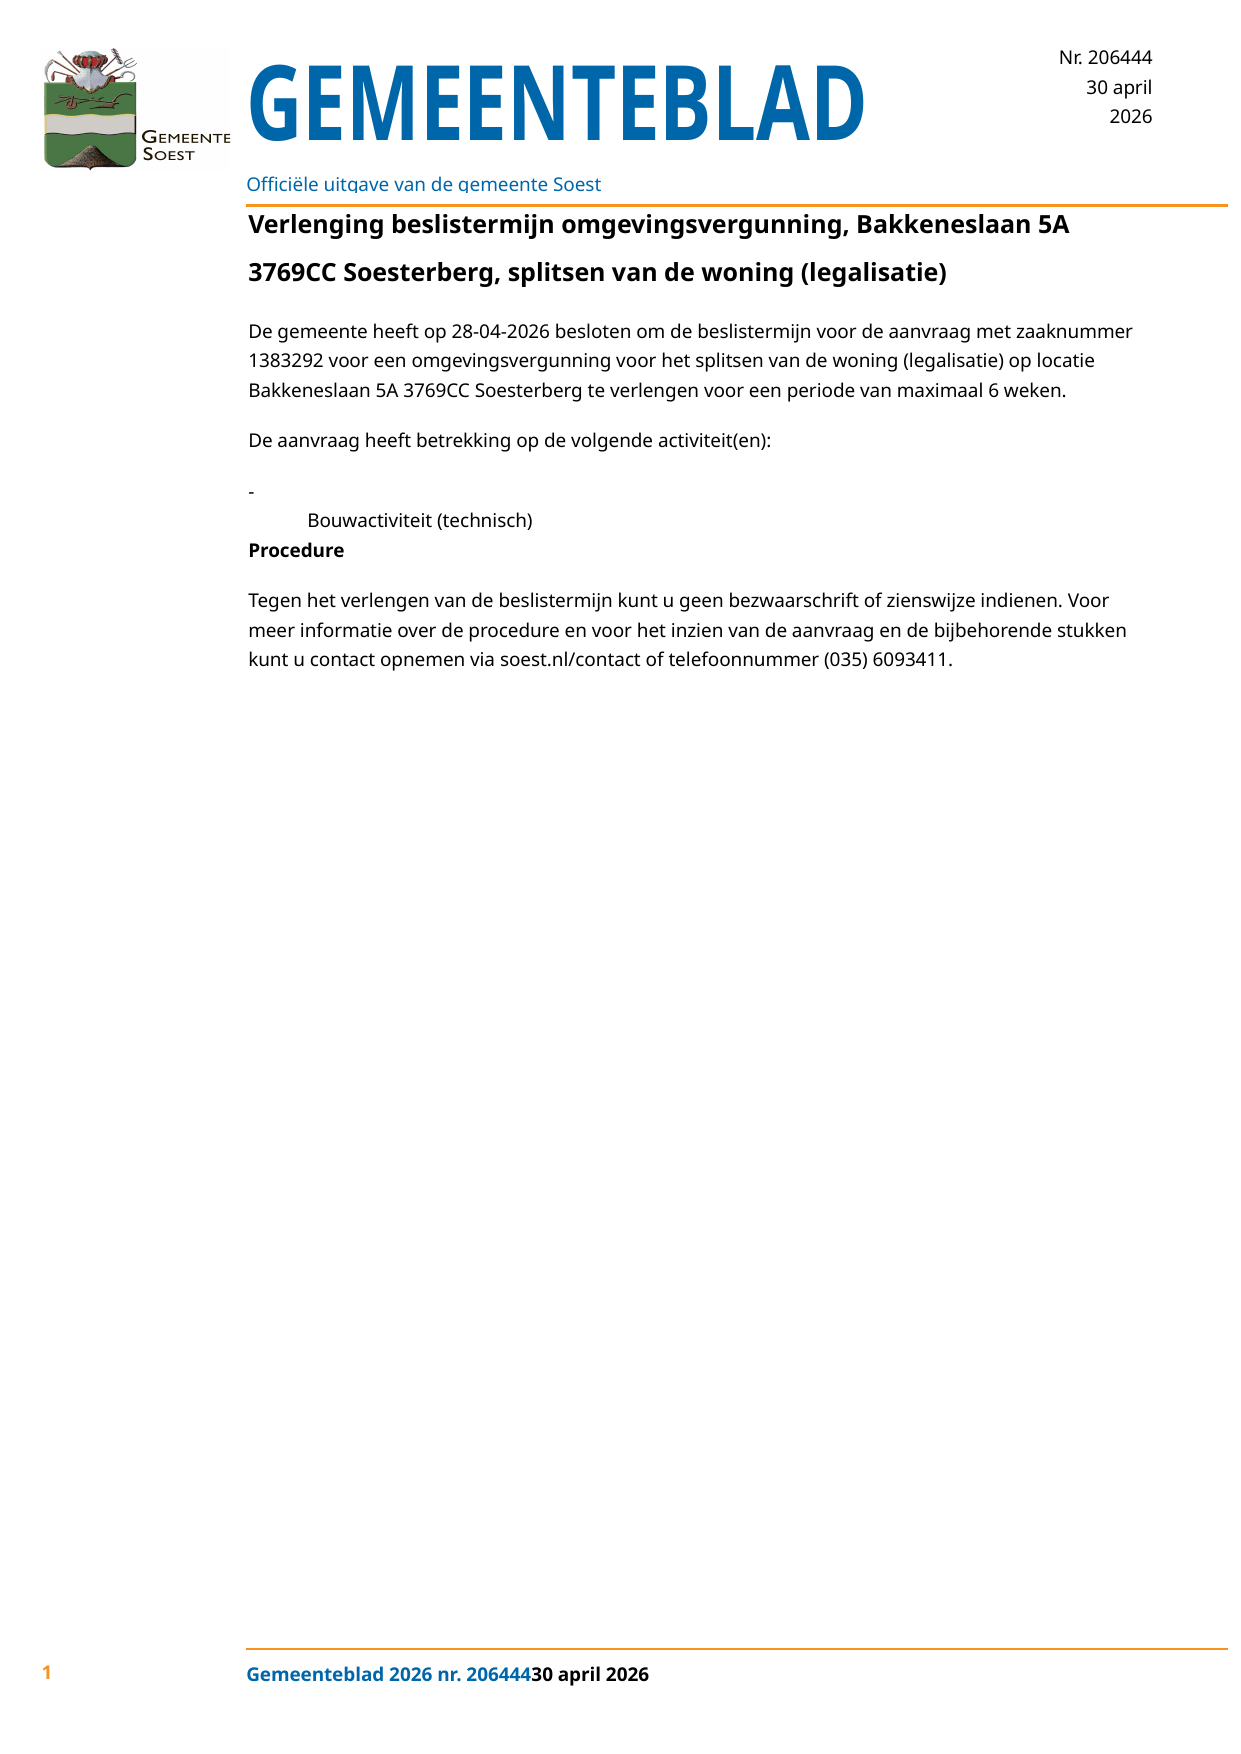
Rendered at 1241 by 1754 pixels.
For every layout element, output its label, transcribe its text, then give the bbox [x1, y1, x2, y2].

text Procedure [248, 537, 1152, 563]
text Verlenging beslistermijn omgevingsvergunning, Bakkeneslaan 5A 3769CC Soesterberg, splitsen van de woning (legalisatie) [248, 207, 1152, 288]
picture [41, 47, 231, 172]
text De gemeente heeft op 28-04-2026 besloten om de beslistermijn voor de aanvraag met zaaknummer 1383292 voor een omgevingsvergunning voor het splitsen van de woning (legalisatie) op locatie Bakkeneslaan 5A 3769CC Soesterberg te verlengen voor een periode van maximaal 6 weken. [248, 318, 1152, 403]
text De aanvraag heeft betrekking op de volgende activiteit(en): [248, 427, 1152, 453]
list Bouwactiviteit (technisch) [248, 507, 1152, 533]
text Tegen het verlengen van de beslistermijn kunt u geen bezwaarschrift of zienswijze indienen. Voor meer informatie over de procedure en voor het inzien van de aanvraag en de bijbehorende stukken kunt u contact opnemen via soest.nl/contact of telefoonnummer (035) 6093411. [248, 587, 1152, 672]
